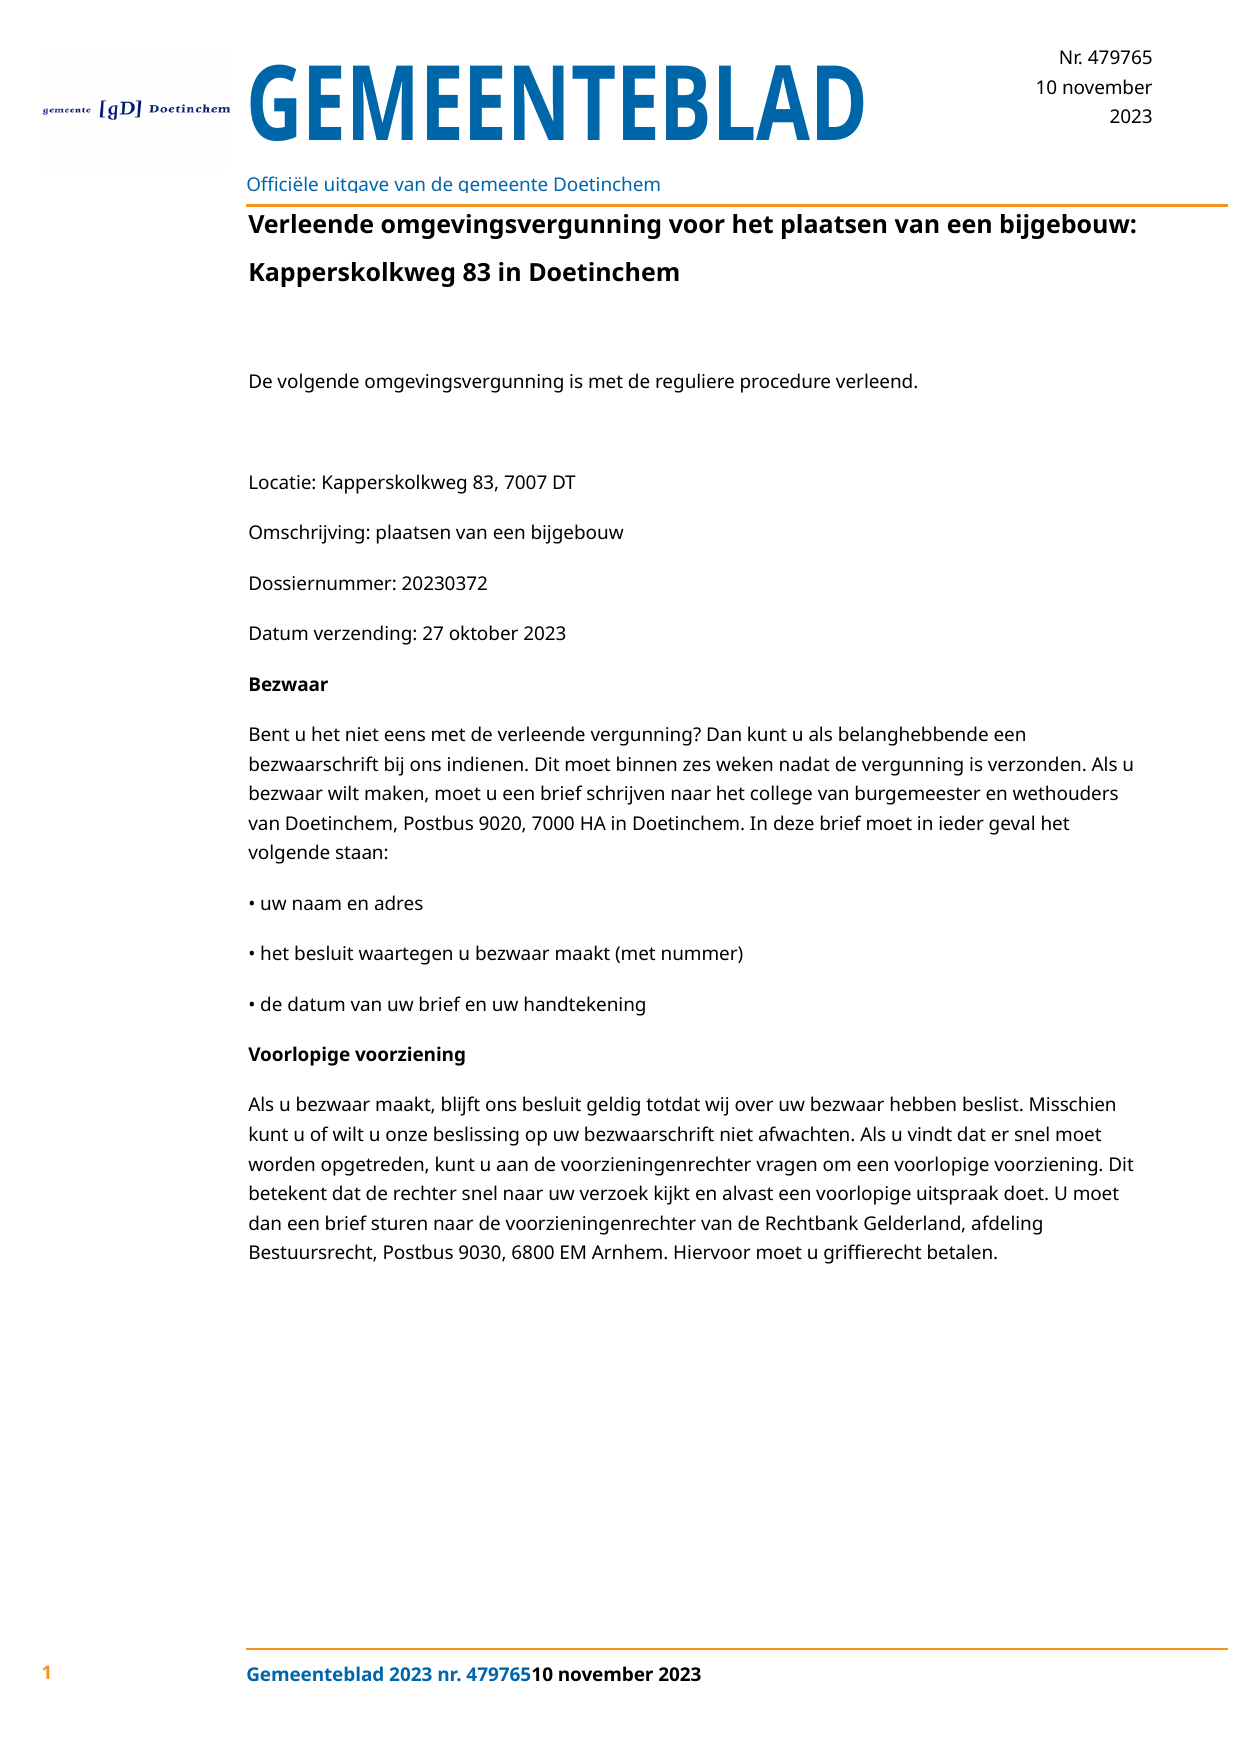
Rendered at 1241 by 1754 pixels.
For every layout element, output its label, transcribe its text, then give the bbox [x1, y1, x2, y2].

text Bezwaar [248, 671, 1152, 697]
text Datum verzending: 27 oktober 2023 [248, 620, 1152, 646]
picture [41, 47, 231, 172]
text Dossiernummer: 20230372 [248, 570, 1152, 596]
text Omschrijving: plaatsen van een bijgebouw [248, 519, 1152, 545]
text Als u bezwaar maakt, blijft ons besluit geldig totdat wij over uw bezwaar hebben beslist. Misschien kunt u of wilt u onze beslissing op uw bezwaarschrift niet afwachten. Als u vindt dat er snel moet worden opgetreden, kunt u aan de voorzieningenrechter vragen om een voorlopige voorziening. Dit betekent dat de rechter snel naar uw verzoek kijkt en alvast een voorlopige uitspraak doet. U moet dan een brief sturen naar de voorzieningenrechter van de Rechtbank Gelderland, afdeling Bestuursrecht, Postbus 9030, 6800 EM Arnhem. Hiervoor moet u griffierecht betalen. [248, 1092, 1152, 1265]
text Locatie: Kapperskolkweg 83, 7007 DT [248, 469, 1152, 495]
text Voorlopige voorziening [248, 1041, 1152, 1067]
text Bent u het niet eens met de verleende vergunning? Dan kunt u als belanghebbende een bezwaarschrift bij ons indienen. Dit moet binnen zes weken nadat de vergunning is verzonden. Als u bezwaar wilt maken, moet u een brief schrijven naar het college van burgemeester en wethouders van Doetinchem, Postbus 9020, 7000 HA in Doetinchem. In deze brief moet in ieder geval het volgende staan: [248, 721, 1152, 865]
text • het besluit waartegen u bezwaar maakt (met nummer) [248, 940, 1152, 966]
text • de datum van uw brief en uw handtekening [248, 991, 1152, 1017]
text Verleende omgevingsvergunning voor het plaatsen van een bijgebouw: Kapperskolkweg 83 in Doetinchem [248, 207, 1152, 288]
text • uw naam en adres [248, 890, 1152, 916]
text De volgende omgevingsvergunning is met de reguliere procedure verleend. [248, 368, 1152, 394]
